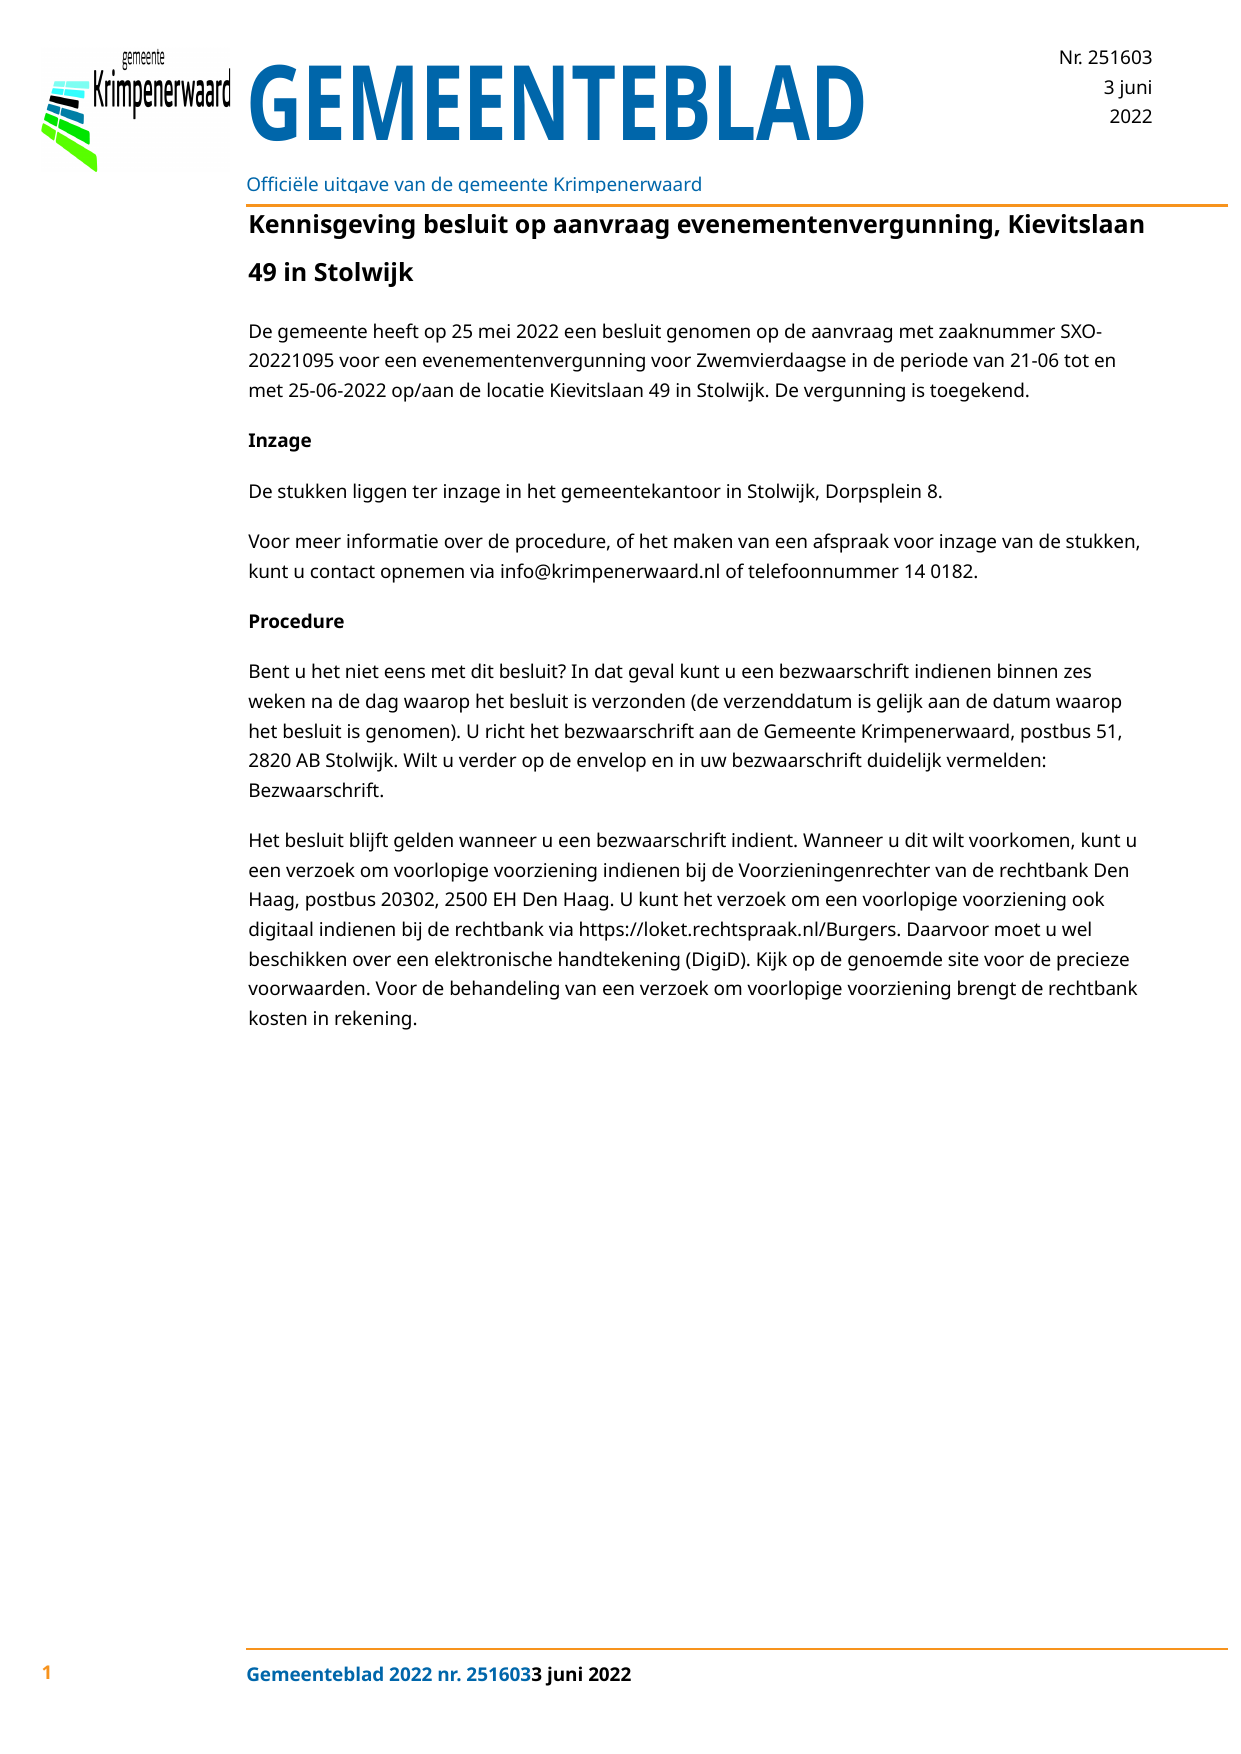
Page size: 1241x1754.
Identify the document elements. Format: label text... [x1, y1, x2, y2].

picture [41, 47, 231, 172]
text Voor meer informatie over de procedure, of het maken van een afspraak voor inzage van de stukken, kunt u contact opnemen via info@krimpenerwaard.nl of telefoonnummer 14 0182. [248, 528, 1152, 584]
text Kennisgeving besluit op aanvraag evenementenvergunning, Kievitslaan 49 in Stolwijk [248, 207, 1152, 288]
text Inzage [248, 427, 1152, 453]
text Bent u het niet eens met dit besluit? In dat geval kunt u een bezwaarschrift indienen binnen zes weken na de dag waarop het besluit is verzonden (de verzenddatum is gelijk aan de datum waarop het besluit is genomen). U richt het bezwaarschrift aan de Gemeente Krimpenerwaard, postbus 51, 2820 AB Stolwijk. Wilt u verder op de envelop en in uw bezwaarschrift duidelijk vermelden: Bezwaarschrift. [248, 659, 1152, 803]
text Procedure [248, 608, 1152, 634]
text Het besluit blijft gelden wanneer u een bezwaarschrift indient. Wanneer u dit wilt voorkomen, kunt u een verzoek om voorlopige voorziening indienen bij de Voorzieningenrechter van de rechtbank Den Haag, postbus 20302, 2500 EH Den Haag. U kunt het verzoek om een voorlopige voorziening ook digitaal indienen bij de rechtbank via https://loket.rechtspraak.nl/Burgers. Daarvoor moet u wel beschikken over een elektronische handtekening (DigiD). Kijk op de genoemde site voor de precieze voorwaarden. Voor de behandeling van een verzoek om voorlopige voorziening brengt de rechtbank kosten in rekening. [248, 827, 1152, 1031]
text De gemeente heeft op 25 mei 2022 een besluit genomen op de aanvraag met zaaknummer SXO-20221095 voor een evenementenvergunning voor Zwemvierdaagse in de periode van 21-06 tot en met 25-06-2022 op/aan de locatie Kievitslaan 49 in Stolwijk. De vergunning is toegekend. [248, 318, 1152, 403]
text De stukken liggen ter inzage in het gemeentekantoor in Stolwijk, Dorpsplein 8. [248, 478, 1152, 504]
